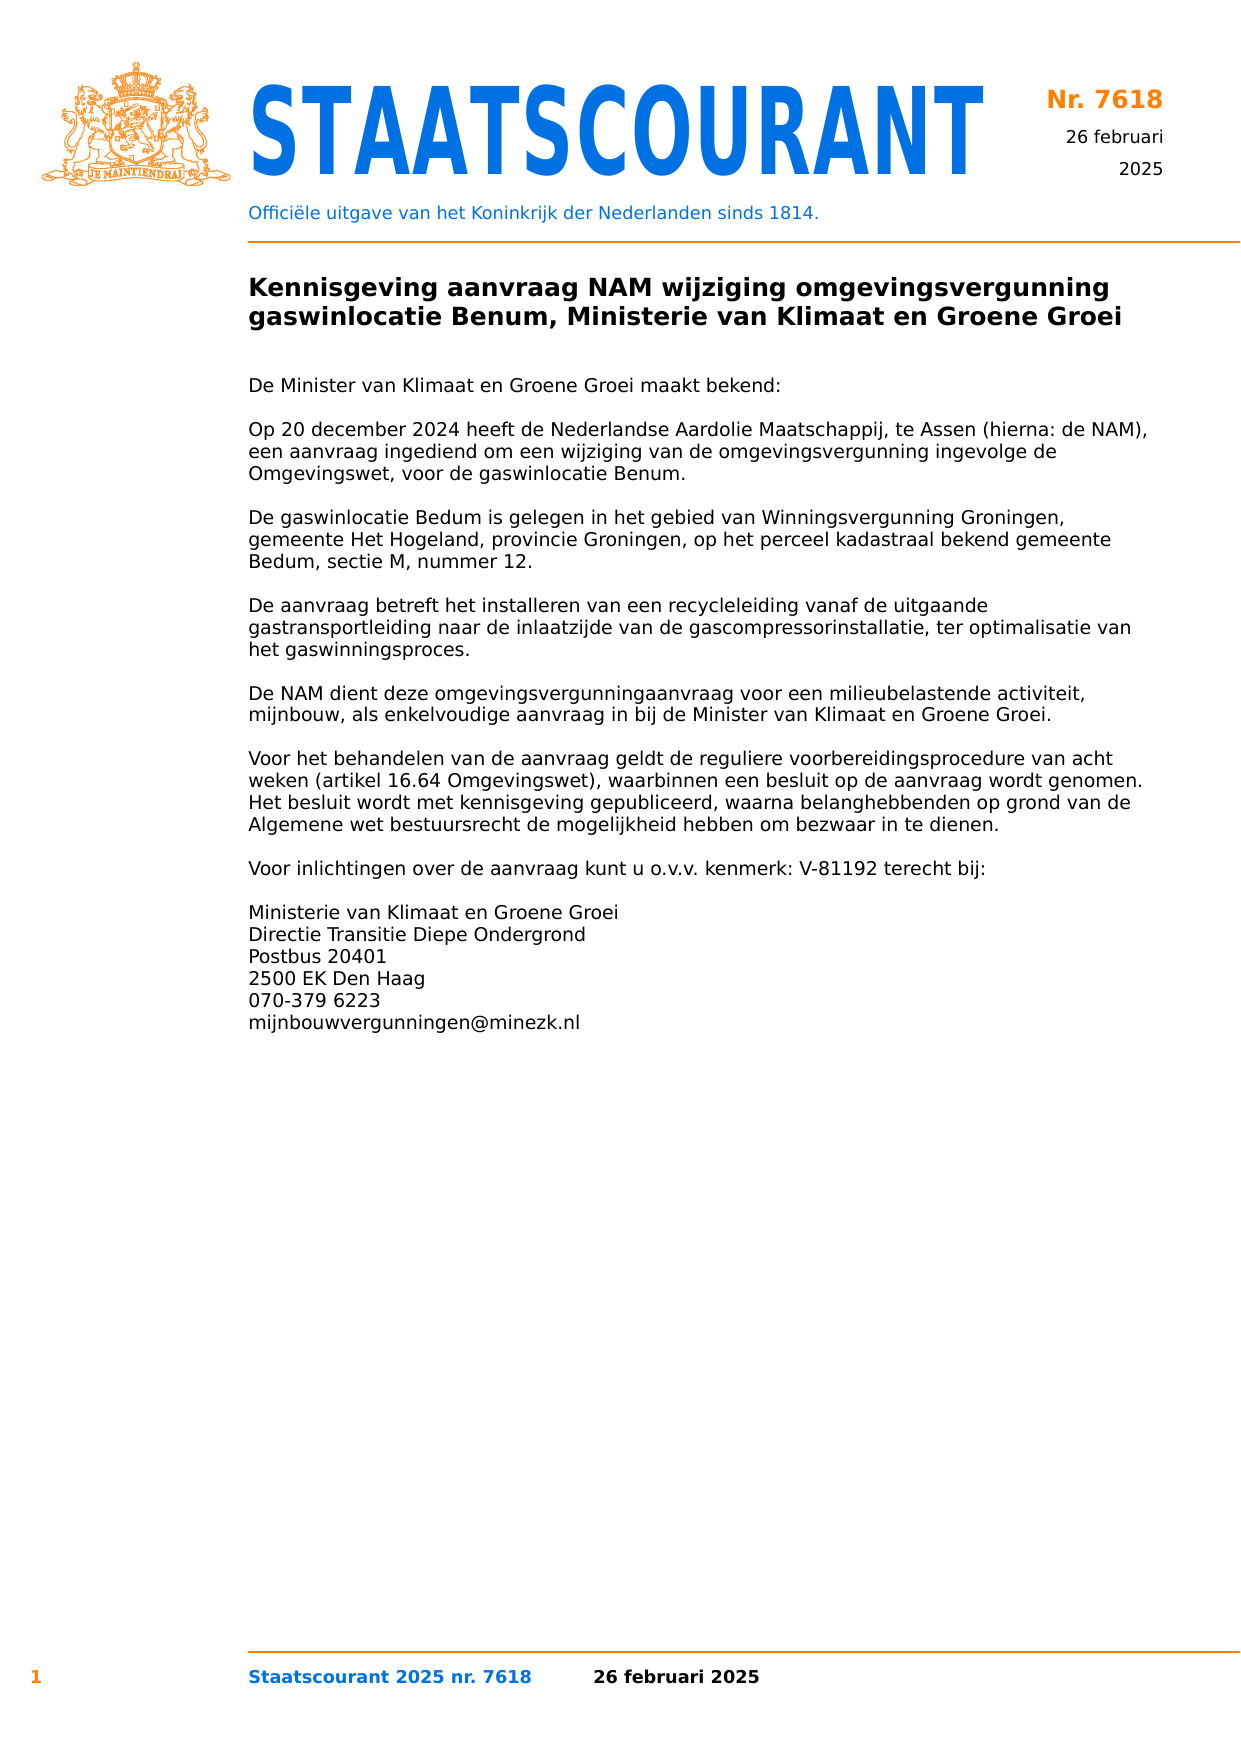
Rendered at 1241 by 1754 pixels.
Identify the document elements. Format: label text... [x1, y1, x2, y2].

table_cell 26 februari [998, 121, 1240, 153]
subtitle Kennisgeving aanvraag NAM wijziging omgevingsvergunning gaswinlocatie Benum, Ministerie van Klimaat en Groene Groei [248, 273, 1163, 331]
text De NAM dient deze omgevingsvergunningaanvraag voor een milieubelastende activiteit, mijnbouw, als enkelvoudige aanvraag in bij de Minister van Klimaat en Groene Groei. [248, 682, 1163, 726]
text Voor inlichtingen over de aanvraag kunt u o.v.v. kenmerk: V-81192 terecht bij: [248, 858, 1163, 880]
table_header Nr. 7618 [998, 62, 1240, 121]
table_header [25, 62, 248, 241]
text Voor het behandelen van de aanvraag geldt de reguliere voorbereidingsprocedure van acht weken (artikel 16.64 Omgevingswet), waarbinnen een besluit op de aanvraag wordt genomen. Het besluit wordt met kennisgeving gepubliceerd, waarna belanghebbenden op grond van de Algemene wet bestuursrecht de mogelijkheid hebben om bezwaar in te dienen. [248, 748, 1163, 836]
text Postbus 20401 [248, 946, 1163, 968]
text 2500 EK Den Haag [248, 968, 1163, 990]
text 070-379 6223 [248, 990, 1163, 1012]
table_header STAATSCOURANT [248, 62, 998, 203]
text mijnbouwvergunningen@minezk.nl [248, 1012, 1163, 1034]
text Directie Transitie Diepe Ondergrond [248, 924, 1163, 946]
text De gaswinlocatie Bedum is gelegen in het gebied van Winningsvergunning Groningen, gemeente Het Hogeland, provincie Groningen, op het perceel kadastraal bekend gemeente Bedum, sectie M, nummer 12. [248, 507, 1163, 573]
text Op 20 december 2024 heeft de Nederlandse Aardolie Maatschappij, te Assen (hierna: de NAM), een aanvraag ingediend om een wijziging van de omgevingsvergunning ingevolge de Omgevingswet, voor de gaswinlocatie Benum. [248, 419, 1163, 485]
text De aanvraag betreft het installeren van een recycleleiding vanaf de uitgaande gastransportleiding naar de inlaatzijde van de gascompressorinstallatie, ter optimalisatie van het gaswinningsproces. [248, 594, 1163, 661]
text De Minister van Klimaat en Groene Groei maakt bekend: [248, 375, 1163, 397]
picture [41, 62, 231, 186]
text Ministerie van Klimaat en Groene Groei [248, 902, 1163, 924]
table_cell Officiële uitgave van het Koninkrijk der Nederlanden sinds 1814. [248, 203, 1240, 241]
table_cell 2025 [998, 153, 1240, 203]
